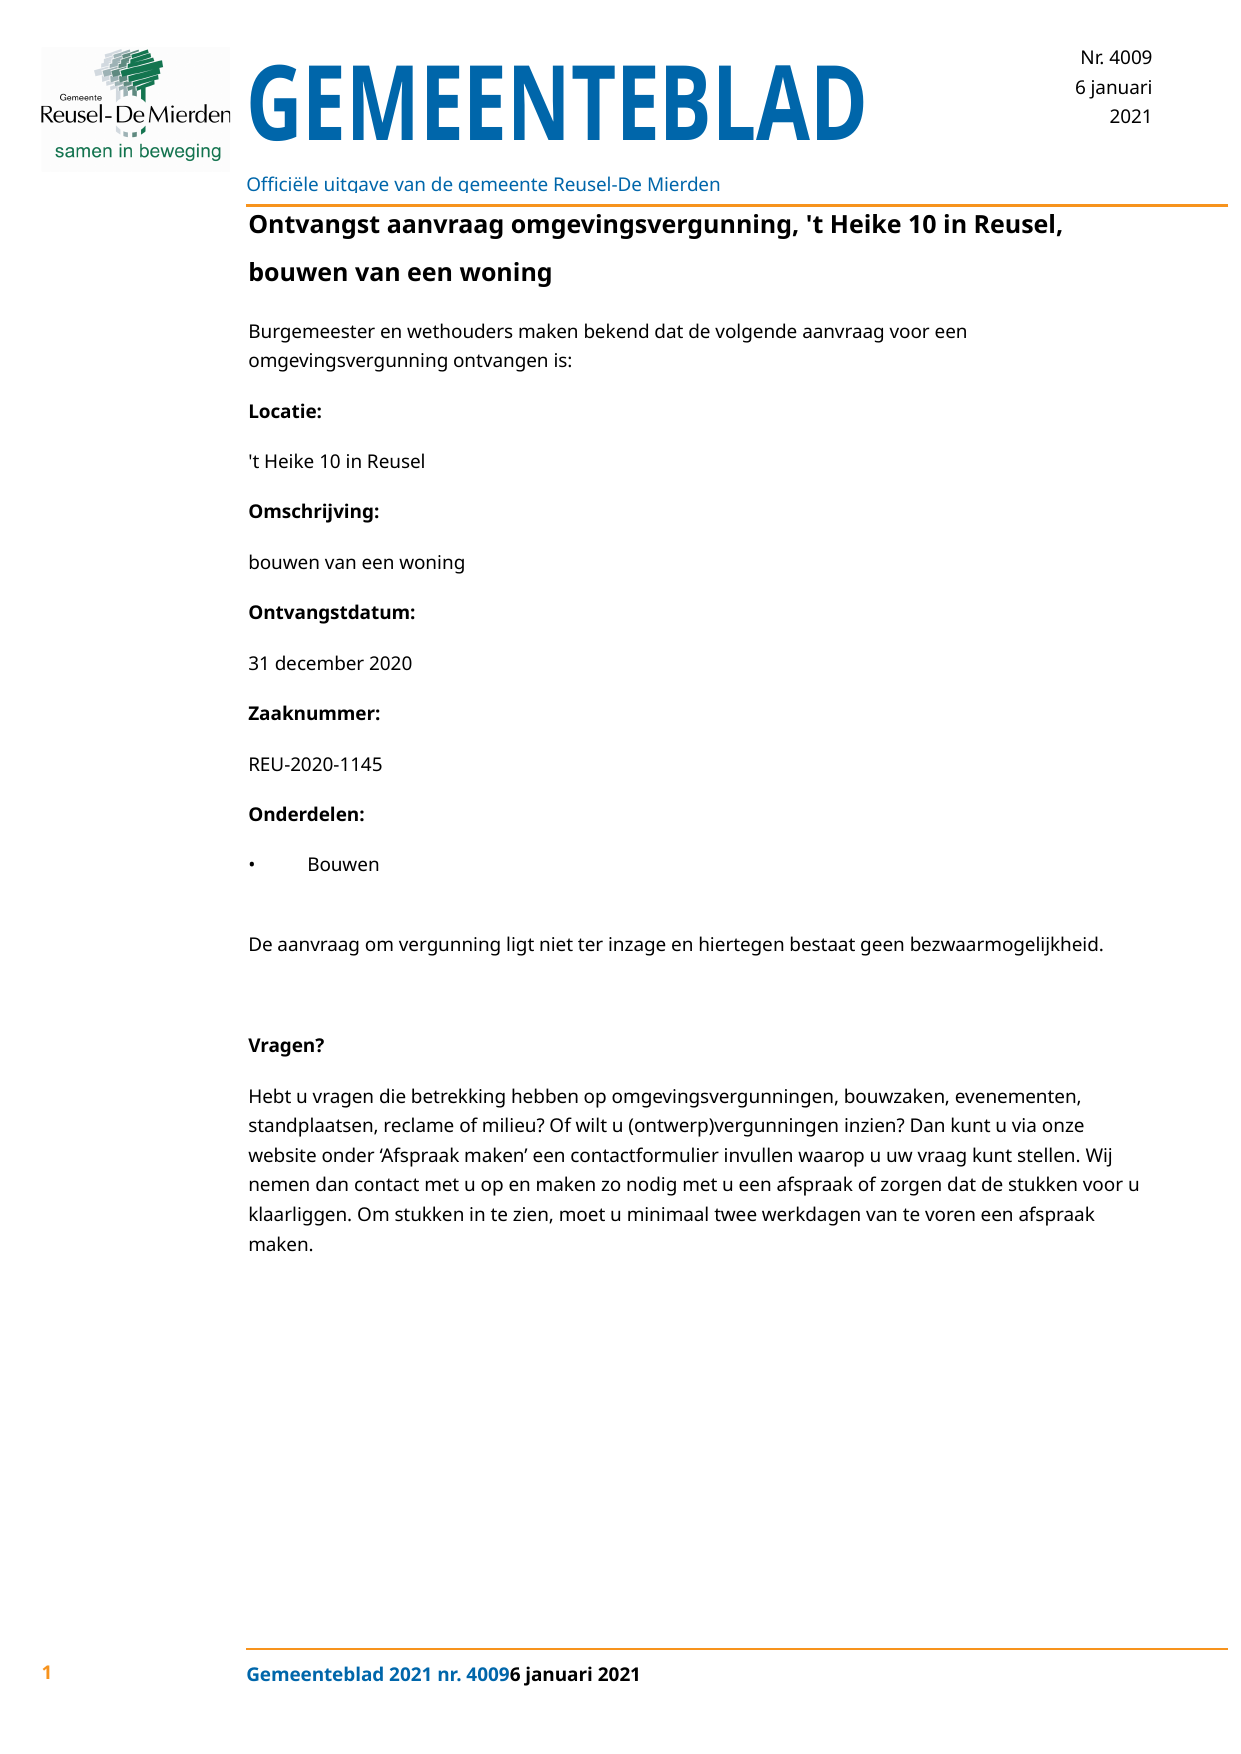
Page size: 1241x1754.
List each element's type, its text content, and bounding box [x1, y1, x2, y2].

text Ontvangst aanvraag omgevingsvergunning, 't Heike 10 in Reusel, bouwen van een woning [248, 207, 1152, 288]
text bouwen van een woning [248, 549, 1152, 575]
text Zaaknummer: [248, 700, 1152, 726]
text 't Heike 10 in Reusel [248, 448, 1152, 474]
text 31 december 2020 [248, 650, 1152, 676]
picture [41, 47, 231, 172]
text De aanvraag om vergunning ligt niet ter inzage en hiertegen bestaat geen bezwaarmogelijkheid. [248, 932, 1152, 957]
text Omschrijving: [248, 499, 1152, 524]
text Ontvangstdatum: [248, 599, 1152, 625]
text Vragen? [248, 1032, 1152, 1058]
text Locatie: [248, 398, 1152, 424]
text Onderdelen: [248, 801, 1152, 827]
text REU-2020-1145 [248, 751, 1152, 777]
text Hebt u vragen die betrekking hebben op omgevingsvergunningen, bouwzaken, evenementen, standplaatsen, reclame of milieu? Of wilt u (ontwerp)vergunningen inzien? Dan kunt u via onze website onder ‘Afspraak maken’ een contactformulier invullen waarop u uw vraag kunt stellen. Wij nemen dan contact met u op en maken zo nodig met u een afspraak of zorgen dat de stukken voor u klaarliggen. Om stukken in te zien, moet u minimaal twee werkdagen van te voren een afspraak maken. [248, 1083, 1152, 1257]
text Burgemeester en wethouders maken bekend dat de volgende aanvraag voor een omgevingsvergunning ontvangen is: [248, 318, 1152, 373]
list Bouwen [248, 852, 1152, 877]
